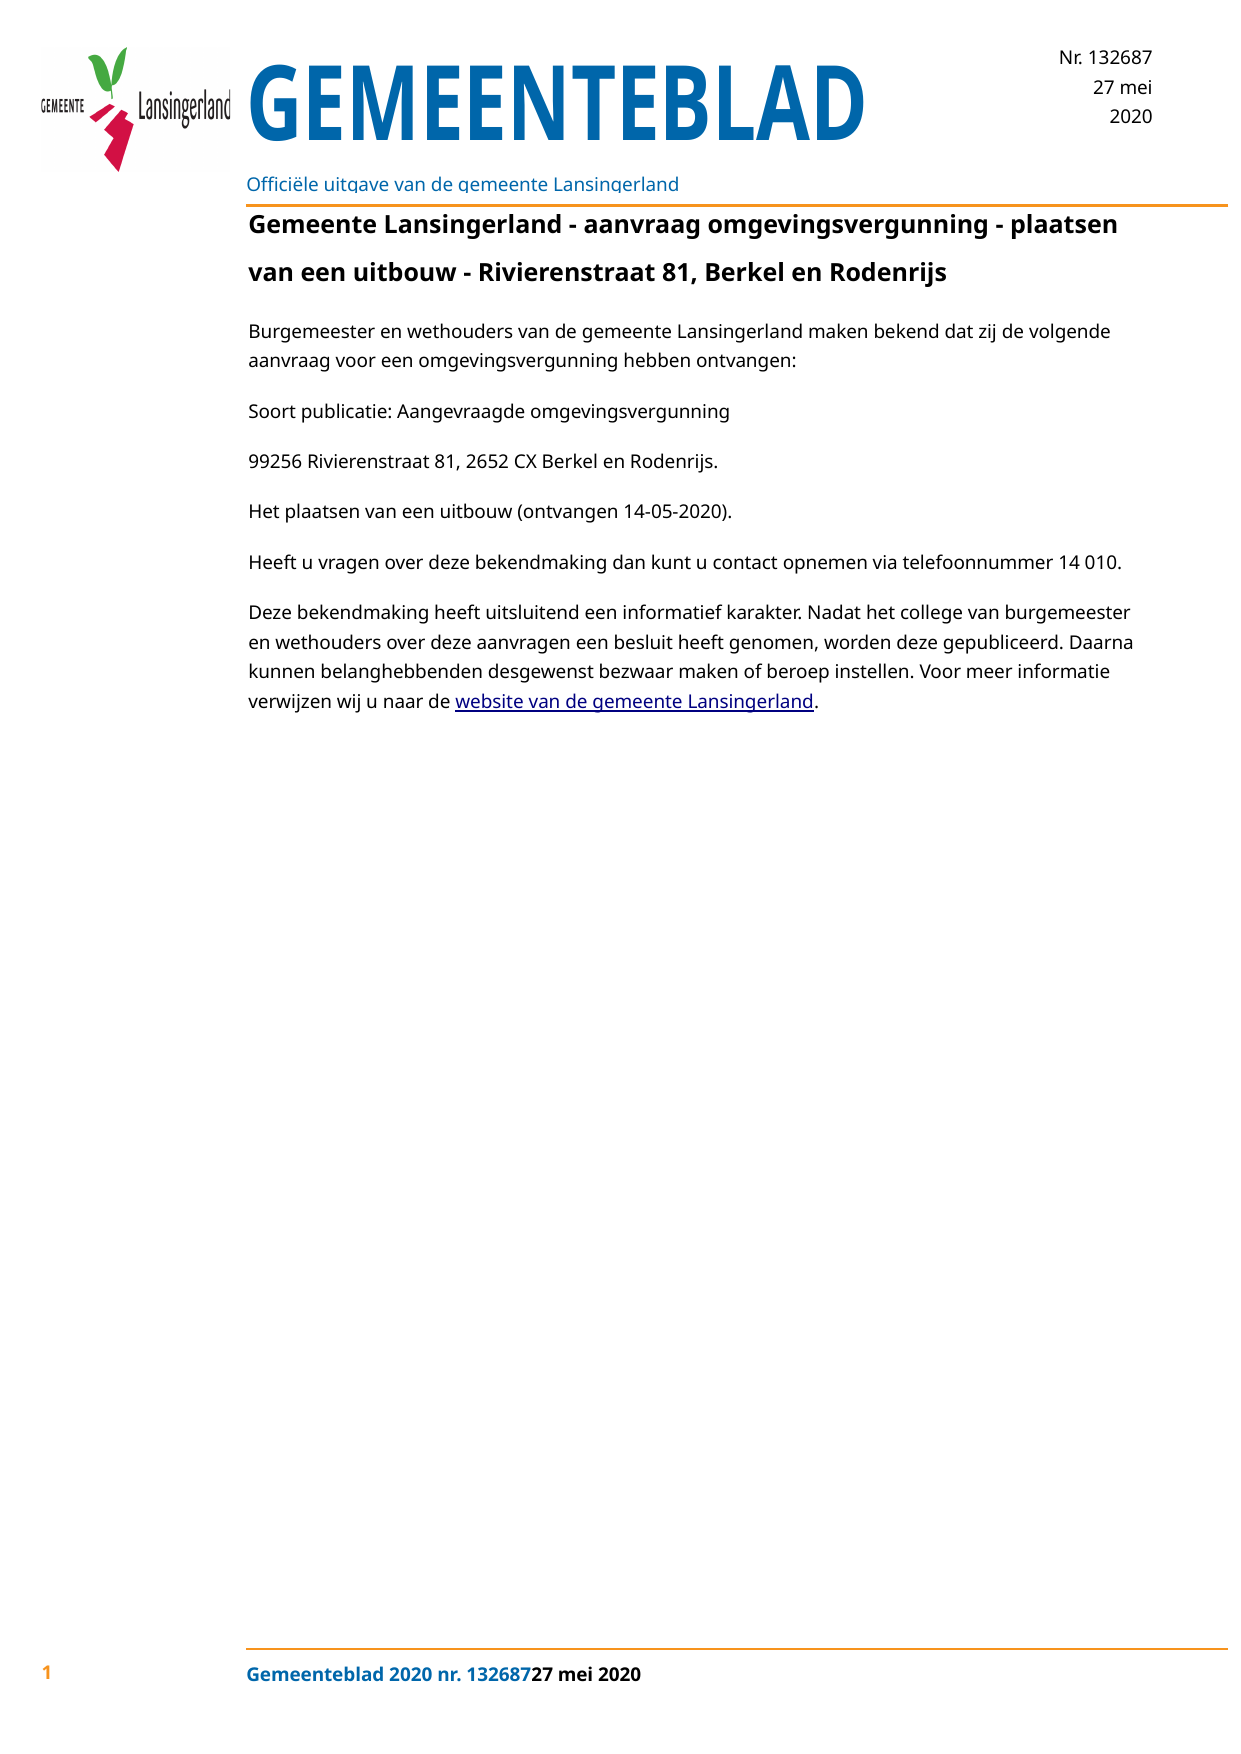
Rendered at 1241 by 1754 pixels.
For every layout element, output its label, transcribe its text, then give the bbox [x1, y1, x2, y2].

text Soort publicatie: Aangevraagde omgevingsvergunning [248, 398, 1152, 424]
text 99256 Rivierenstraat 81, 2652 CX Berkel en Rodenrijs. [248, 448, 1152, 474]
picture [41, 47, 231, 172]
text Deze bekendmaking heeft uitsluitend een informatief karakter. Nadat het college van burgemeester en wethouders over deze aanvragen een besluit heeft genomen, worden deze gepubliceerd. Daarna kunnen belanghebbenden desgewenst bezwaar maken of beroep instellen. Voor meer informatie verwijzen wij u naar de website van de gemeente Lansingerland. [248, 599, 1152, 714]
text Het plaatsen van een uitbouw (ontvangen 14-05-2020). [248, 499, 1152, 524]
text Burgemeester en wethouders van de gemeente Lansingerland maken bekend dat zij de volgende aanvraag voor een omgevingsvergunning hebben ontvangen: [248, 318, 1152, 373]
text Gemeente Lansingerland - aanvraag omgevingsvergunning - plaatsen van een uitbouw - Rivierenstraat 81, Berkel en Rodenrijs [248, 207, 1152, 288]
text Heeft u vragen over deze bekendmaking dan kunt u contact opnemen via telefoonnummer 14 010. [248, 549, 1152, 575]
